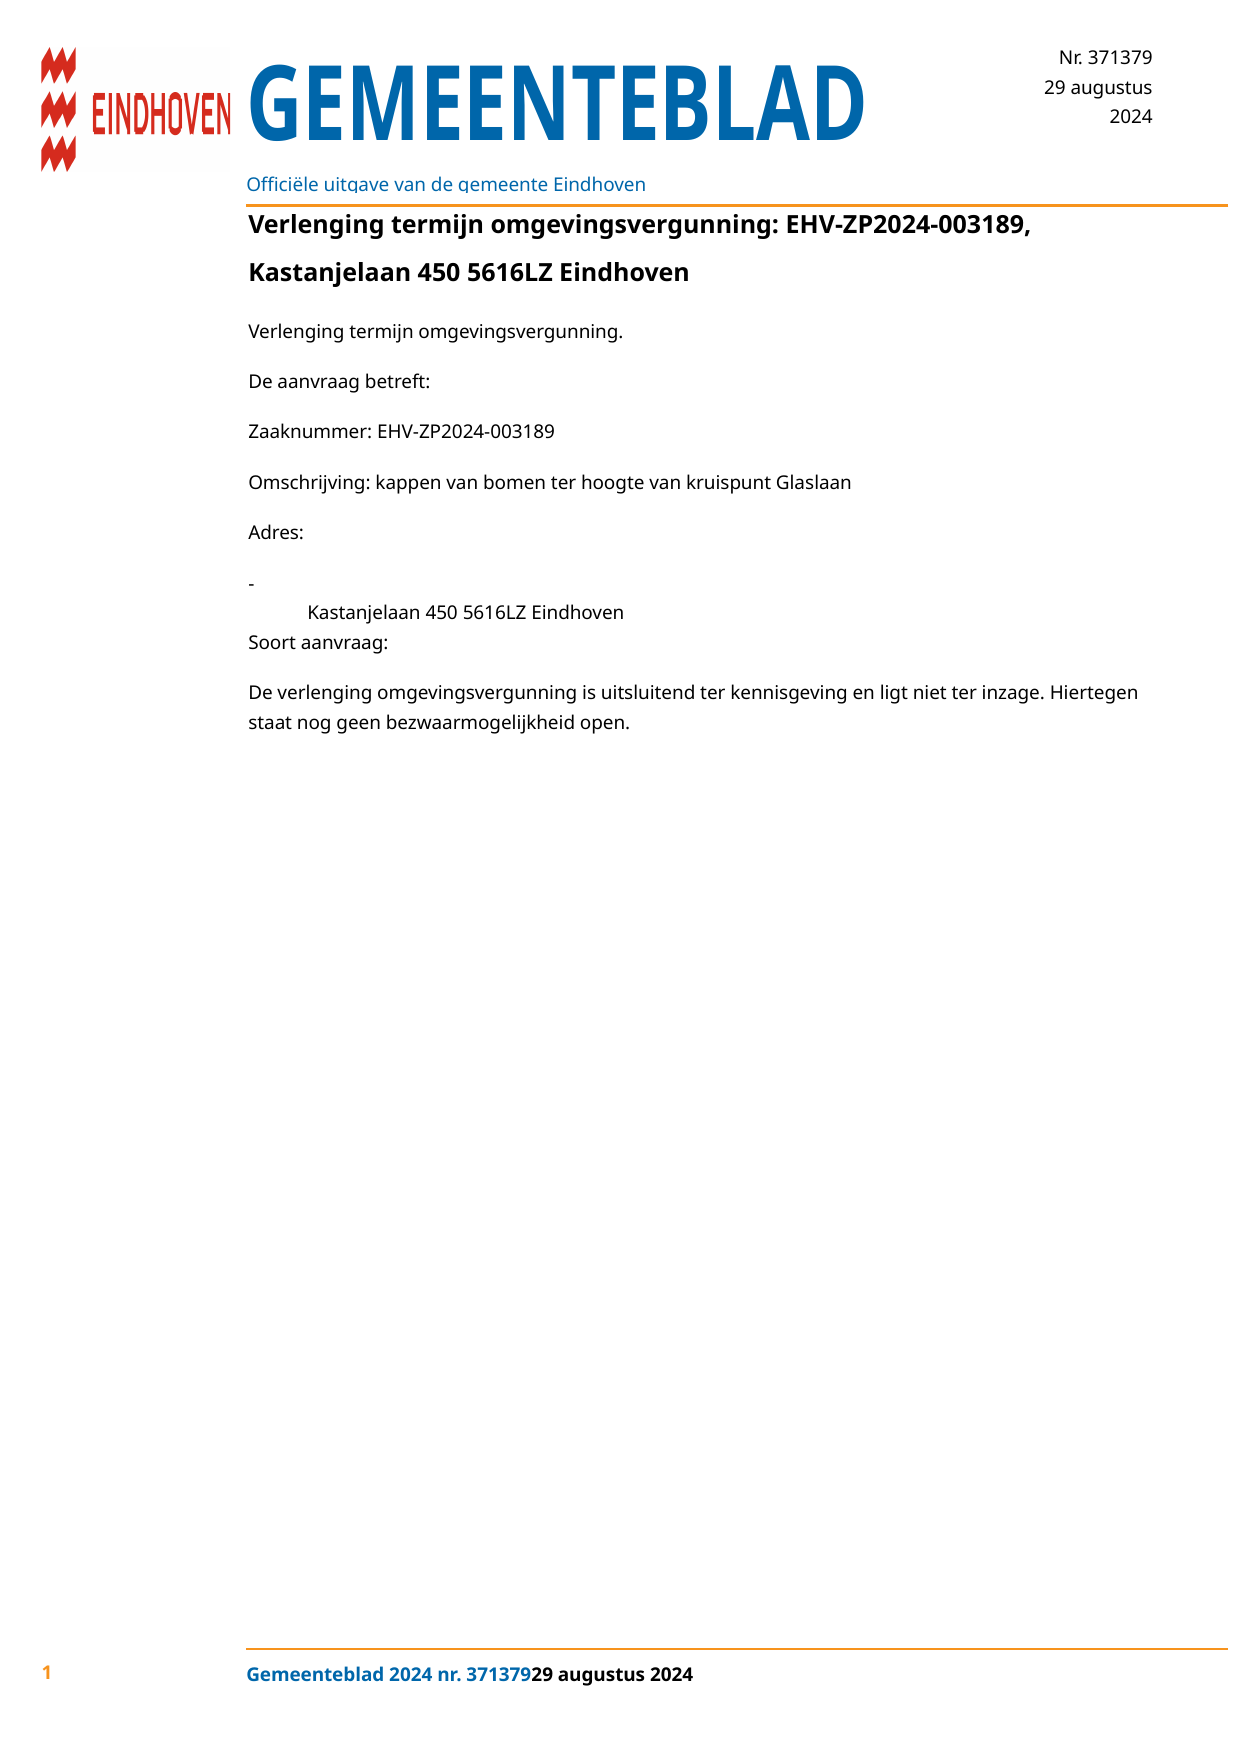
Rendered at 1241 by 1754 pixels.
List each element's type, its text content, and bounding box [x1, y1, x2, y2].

picture [41, 47, 231, 172]
text Omschrijving: kappen van bomen ter hoogte van kruispunt Glaslaan [248, 469, 1152, 495]
list Kastanjelaan 450 5616LZ Eindhoven [248, 599, 1152, 625]
text Verlenging termijn omgevingsvergunning: EHV-ZP2024-003189, Kastanjelaan 450 5616LZ Eindhoven [248, 207, 1152, 288]
text De verlenging omgevingsvergunning is uitsluitend ter kennisgeving en ligt niet ter inzage. Hiertegen staat nog geen bezwaarmogelijkheid open. [248, 679, 1152, 735]
text Adres: [248, 519, 1152, 545]
text De aanvraag betreft: [248, 368, 1152, 394]
text Zaaknummer: EHV-ZP2024-003189 [248, 419, 1152, 444]
text Verlenging termijn omgevingsvergunning. [248, 318, 1152, 344]
text Soort aanvraag: [248, 629, 1152, 655]
